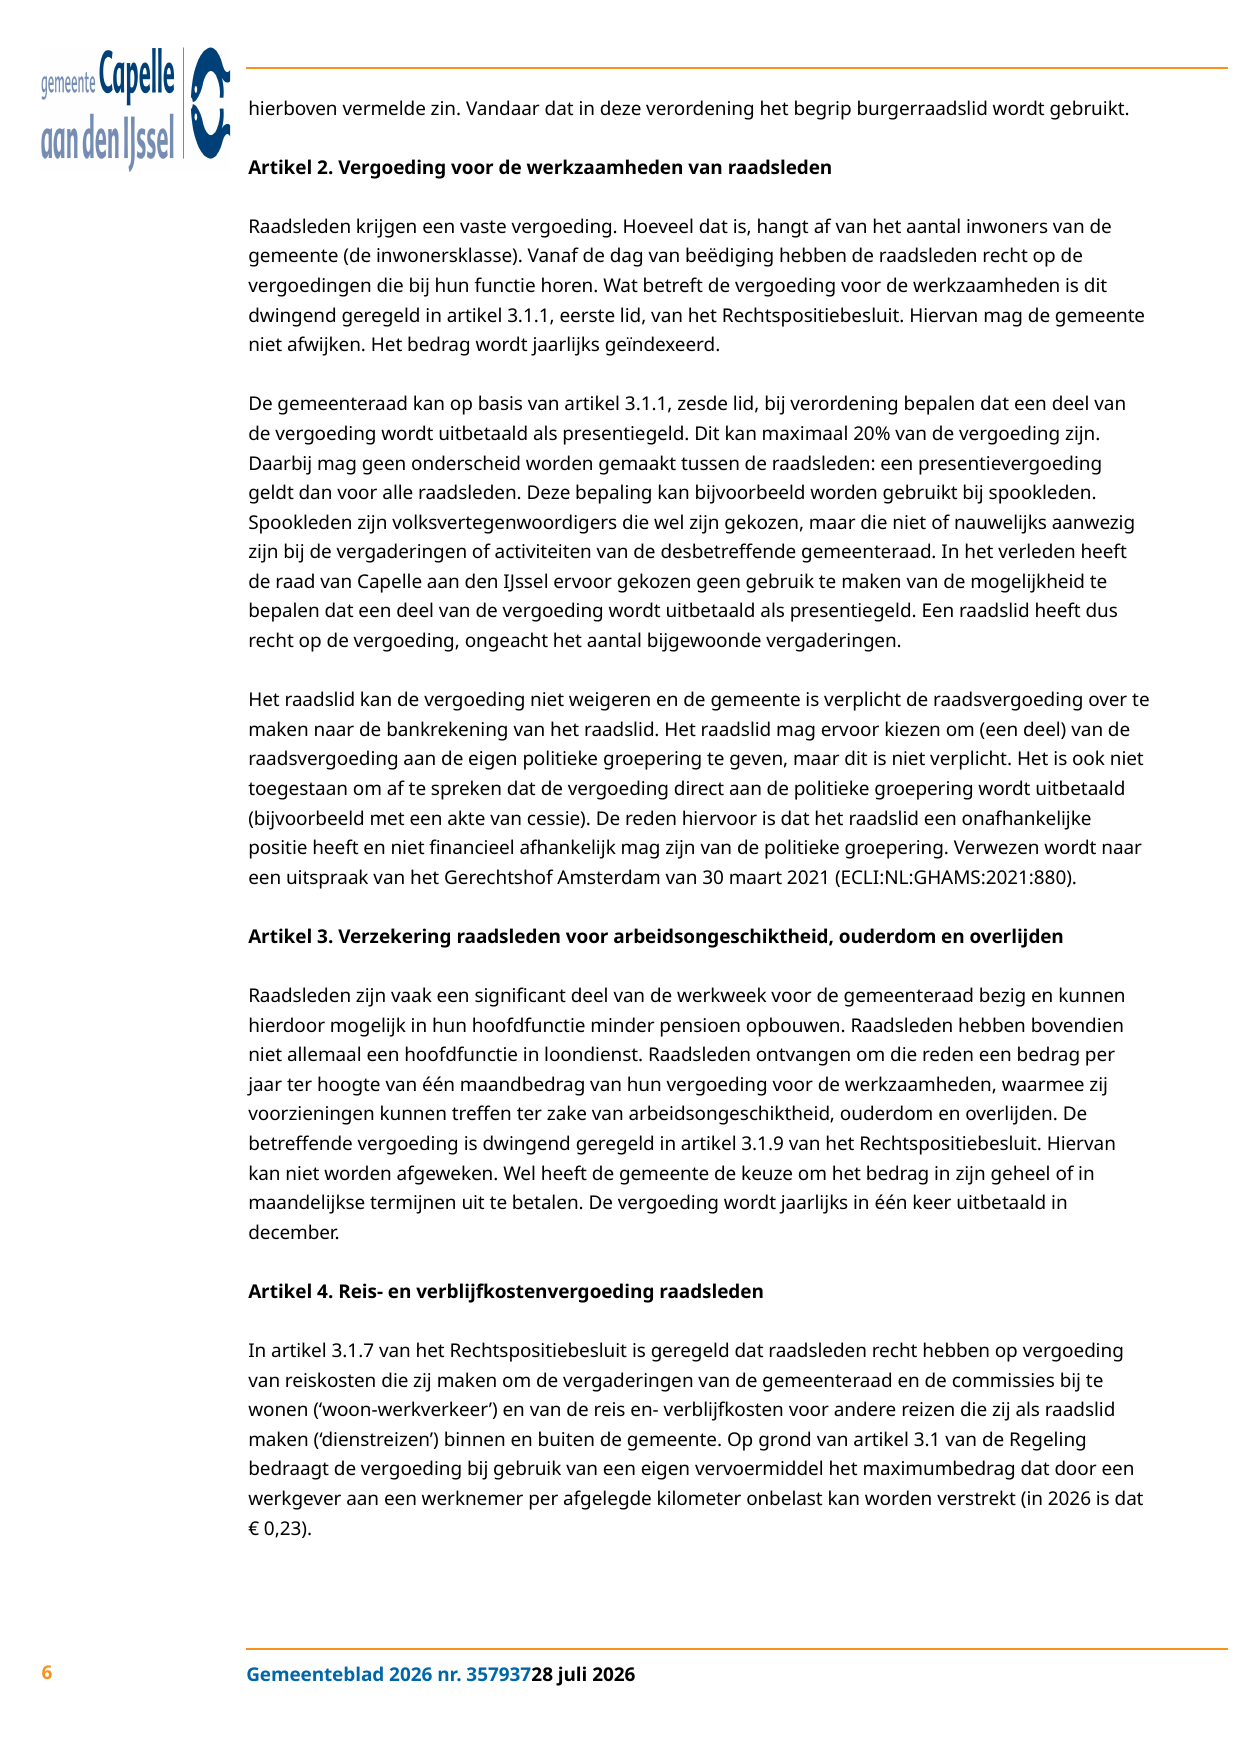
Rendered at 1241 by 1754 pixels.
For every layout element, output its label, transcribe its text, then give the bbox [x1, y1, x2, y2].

picture [41, 47, 231, 172]
text hierboven vermelde zin. Vandaar dat in deze verordening het begrip burgerraadslid wordt gebruikt. [248, 95, 1152, 121]
text Het raadslid kan de vergoeding niet weigeren en de gemeente is verplicht de raadsvergoeding over te maken naar de bankrekening van het raadslid. Het raadslid mag ervoor kiezen om (een deel) van de raadsvergoeding aan de eigen politieke groepering te geven, maar dit is niet verplicht. Het is ook niet toegestaan om af te spreken dat de vergoeding direct aan de politieke groepering wordt uitbetaald (bijvoorbeeld met een akte van cessie). De reden hiervoor is dat het raadslid een onafhankelijke positie heeft en niet financieel afhankelijk mag zijn van de politieke groepering. Verwezen wordt naar een uitspraak van het Gerechtshof Amsterdam van 30 maart 2021 (ECLI:NL:GHAMS:2021:880). [248, 686, 1152, 890]
text Artikel 4. Reis- en verblijfkostenvergoeding raadsleden [248, 1278, 1152, 1304]
text Artikel 3. Verzekering raadsleden voor arbeidsongeschiktheid, ouderdom en overlijden [248, 923, 1152, 949]
text In artikel 3.1.7 van het Rechtspositiebesluit is geregeld dat raadsleden recht hebben op vergoeding van reiskosten die zij maken om de vergaderingen van de gemeenteraad en de commissies bij te wonen (‘woon-werkverkeer’) en van de reis en- verblijfkosten voor andere reizen die zij als raadslid maken (‘dienstreizen’) binnen en buiten de gemeente. Op grond van artikel 3.1 van de Regeling bedraagt de vergoeding bij gebruik van een eigen vervoermiddel het maximumbedrag dat door een werkgever aan een werknemer per afgelegde kilometer onbelast kan worden verstrekt (in 2026 is dat € 0,23). [248, 1337, 1152, 1541]
text Raadsleden krijgen een vaste vergoeding. Hoeveel dat is, hangt af van het aantal inwoners van de gemeente (de inwonersklasse). Vanaf de dag van beëdiging hebben de raadsleden recht op de vergoedingen die bij hun functie horen. Wat betreft de vergoeding voor de werkzaamheden is dit dwingend geregeld in artikel 3.1.1, eerste lid, van het Rechtspositiebesluit. Hiervan mag de gemeente niet afwijken. Het bedrag wordt jaarlijks geïndexeerd. [248, 213, 1152, 357]
text Artikel 2. Vergoeding voor de werkzaamheden van raadsleden [248, 154, 1152, 180]
text De gemeenteraad kan op basis van artikel 3.1.1, zesde lid, bij verordening bepalen dat een deel van de vergoeding wordt uitbetaald als presentiegeld. Dit kan maximaal 20% van de vergoeding zijn. Daarbij mag geen onderscheid worden gemaakt tussen de raadsleden: een presentievergoeding geldt dan voor alle raadsleden. Deze bepaling kan bijvoorbeeld worden gebruikt bij spookleden. Spookleden zijn volksvertegenwoordigers die wel zijn gekozen, maar die niet of nauwelijks aanwezig zijn bij de vergaderingen of activiteiten van de desbetreffende gemeenteraad. In het verleden heeft de raad van Capelle aan den IJssel ervoor gekozen geen gebruik te maken van de mogelijkheid te bepalen dat een deel van de vergoeding wordt uitbetaald als presentiegeld. Een raadslid heeft dus recht op de vergoeding, ongeacht het aantal bijgewoonde vergaderingen. [248, 391, 1152, 653]
text Raadsleden zijn vaak een significant deel van de werkweek voor de gemeenteraad bezig en kunnen hierdoor mogelijk in hun hoofdfunctie minder pensioen opbouwen. Raadsleden hebben bovendien niet allemaal een hoofdfunctie in loondienst. Raadsleden ontvangen om die reden een bedrag per jaar ter hoogte van één maandbedrag van hun vergoeding voor de werkzaamheden, waarmee zij voorzieningen kunnen treffen ter zake van arbeidsongeschiktheid, ouderdom en overlijden. De betreffende vergoeding is dwingend geregeld in artikel 3.1.9 van het Rechtspositiebesluit. Hiervan kan niet worden afgeweken. Wel heeft de gemeente de keuze om het bedrag in zijn geheel of in maandelijkse termijnen uit te betalen. De vergoeding wordt jaarlijks in één keer uitbetaald in december. [248, 982, 1152, 1245]
